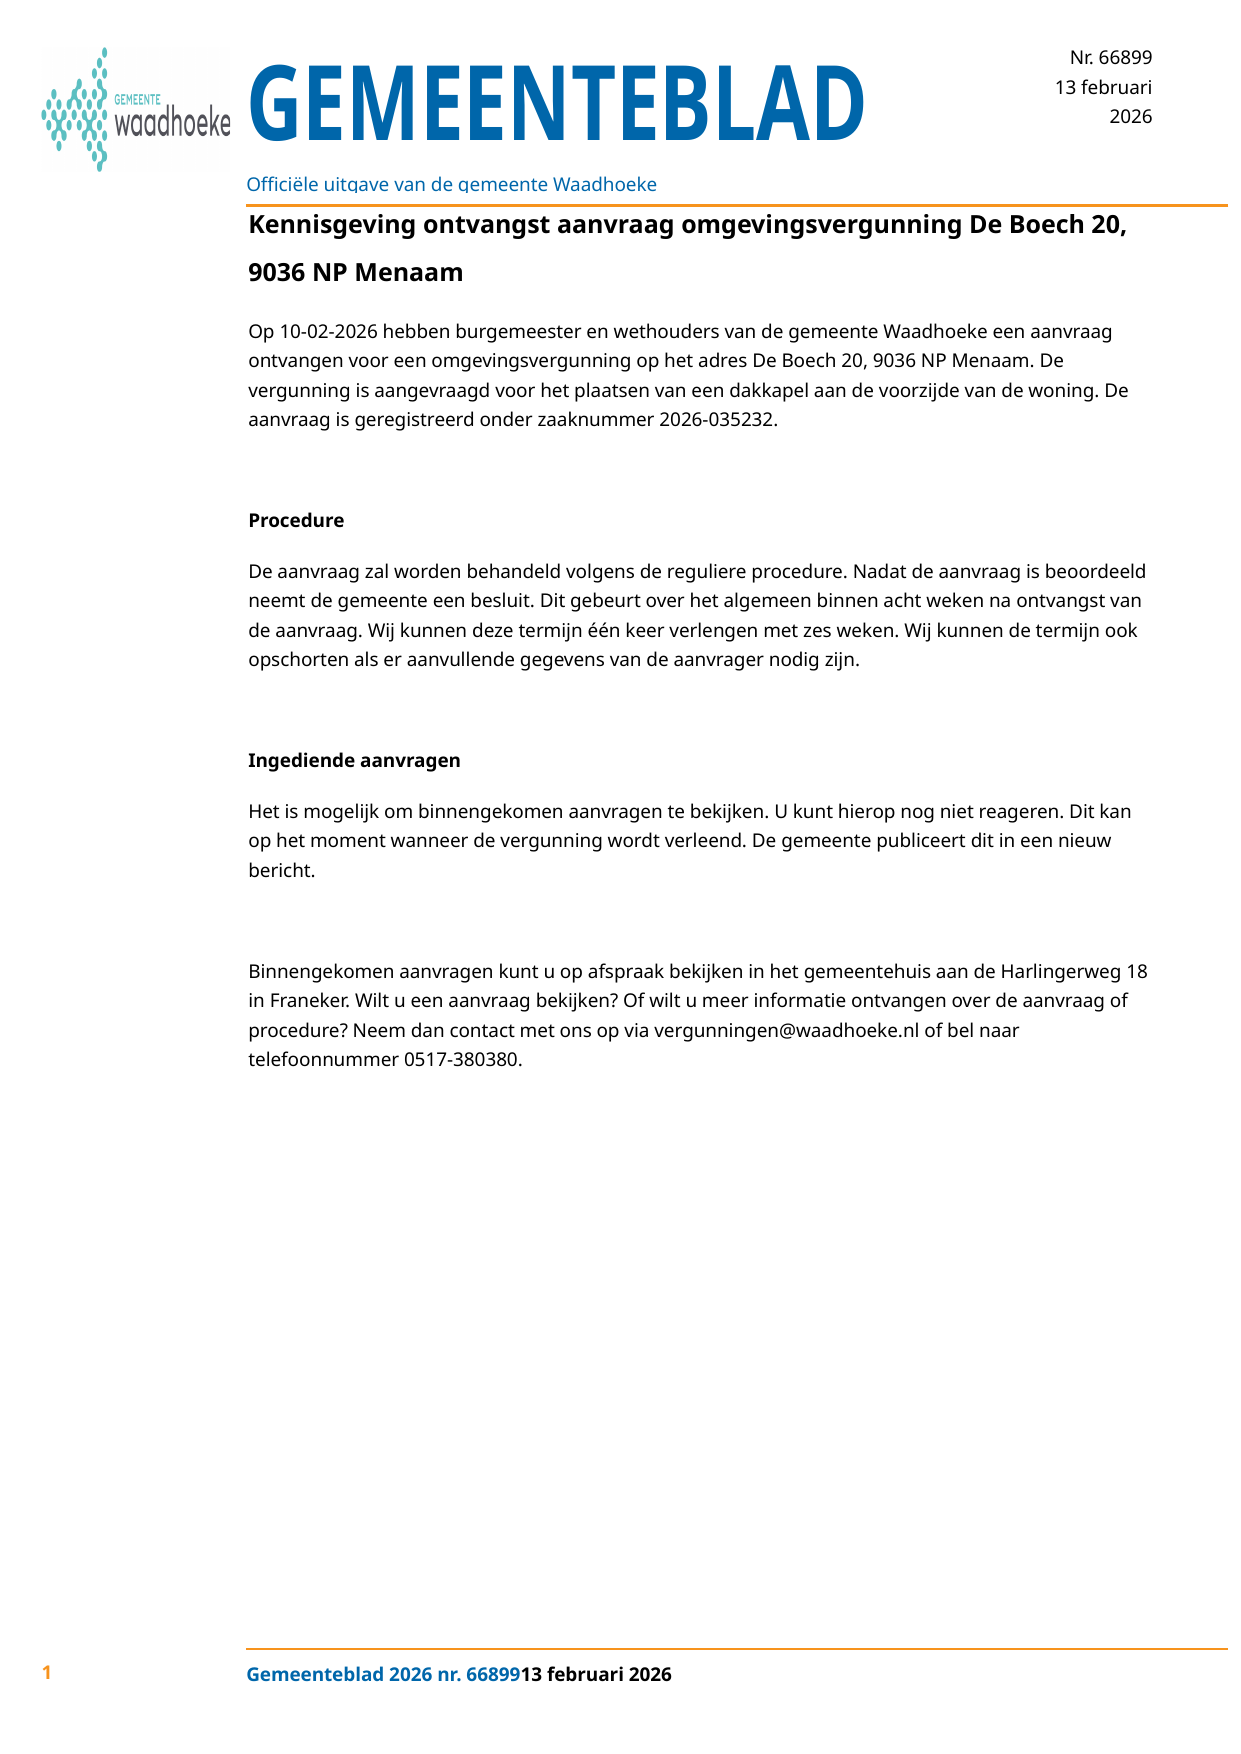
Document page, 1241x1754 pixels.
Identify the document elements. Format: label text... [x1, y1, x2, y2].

text Het is mogelijk om binnengekomen aanvragen te bekijken. U kunt hierop nog niet reageren. Dit kan op het moment wanneer de vergunning wordt verleend. De gemeente publiceert dit in een nieuw bericht. [248, 798, 1152, 883]
text Op 10-02-2026 hebben burgemeester en wethouders van de gemeente Waadhoeke een aanvraag ontvangen voor een omgevingsvergunning op het adres De Boech 20, 9036 NP Menaam. De vergunning is aangevraagd voor het plaatsen van een dakkapel aan de voorzijde van de woning. De aanvraag is geregistreerd onder zaaknummer 2026-035232. [248, 318, 1152, 432]
text Procedure [248, 507, 1152, 533]
text Kennisgeving ontvangst aanvraag omgevingsvergunning De Boech 20, 9036 NP Menaam [248, 207, 1152, 288]
text Ingediende aanvragen [248, 747, 1152, 773]
text De aanvraag zal worden behandeld volgens de reguliere procedure. Nadat de aanvraag is beoordeeld neemt de gemeente een besluit. Dit gebeurt over het algemeen binnen acht weken na ontvangst van de aanvraag. Wij kunnen deze termijn één keer verlengen met zes weken. Wij kunnen de termijn ook opschorten als er aanvullende gegevens van de aanvrager nodig zijn. [248, 558, 1152, 672]
picture [41, 47, 231, 172]
text Binnengekomen aanvragen kunt u op afspraak bekijken in het gemeentehuis aan de Harlingerweg 18 in Franeker. Wilt u een aanvraag bekijken? Of wilt u meer informatie ontvangen over de aanvraag of procedure? Neem dan contact met ons op via vergunningen@waadhoeke.nl of bel naar telefoonnummer 0517-380380. [248, 958, 1152, 1072]
